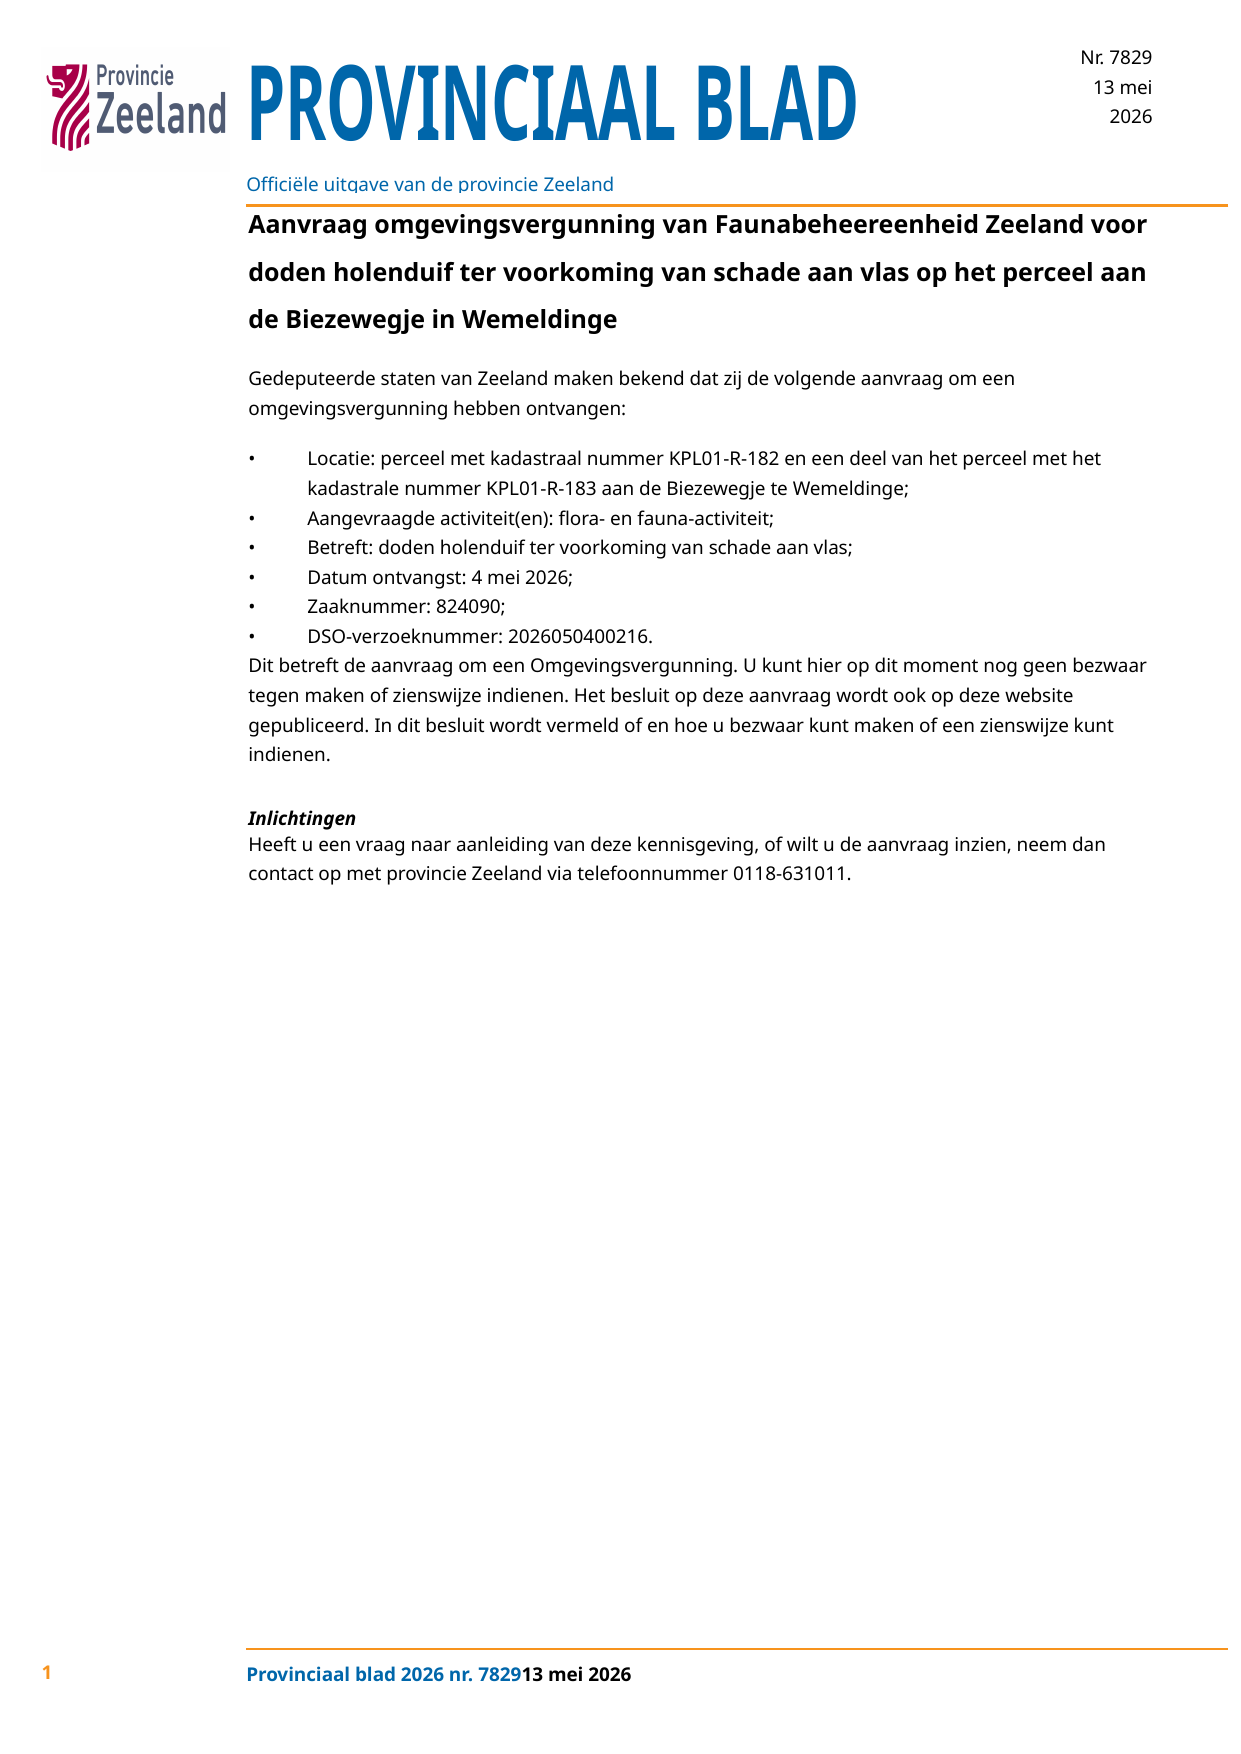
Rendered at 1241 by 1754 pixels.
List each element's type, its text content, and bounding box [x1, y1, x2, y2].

text Heeft u een vraag naar aanleiding van deze kennisgeving, of wilt u de aanvraag inzien, neem dan contact op met provincie Zeeland via telefoonnummer 0118-631011. [248, 831, 1152, 886]
text Dit betreft de aanvraag om een Omgevingsvergunning. U kunt hier op dit moment nog geen bezwaar tegen maken of zienswijze indienen. Het besluit op deze aanvraag wordt ook op deze website gepubliceerd. In dit besluit wordt vermeld of en hoe u bezwaar kunt maken of een zienswijze kunt indienen. [248, 653, 1152, 767]
list Datum ontvangst: 4 mei 2026; [248, 564, 1152, 589]
text Gedeputeerde staten van Zeeland maken bekend dat zij de volgende aanvraag om een omgevingsvergunning hebben ontvangen: [248, 366, 1152, 421]
text Aanvraag omgevingsvergunning van Faunabeheereenheid Zeeland voor doden holenduif ter voorkoming van schade aan vlas op het perceel aan de Biezewegje in Wemeldinge [248, 207, 1152, 336]
list DSO-verzoeknummer: 2026050400216. [248, 623, 1152, 649]
list Locatie: perceel met kadastraal nummer KPL01-R-182 en een deel van het perceel met het kadastrale nummer KPL01-R-183 aan de Biezewegje te Wemeldinge; [248, 446, 1152, 501]
list Aangevraagde activiteit(en): flora- en fauna-activiteit; [248, 505, 1152, 530]
list Betreft: doden holenduif ter voorkoming van schade aan vlas; [248, 534, 1152, 560]
picture [41, 47, 231, 172]
text Inlichtingen [248, 805, 1152, 831]
list Zaaknummer: 824090; [248, 593, 1152, 619]
